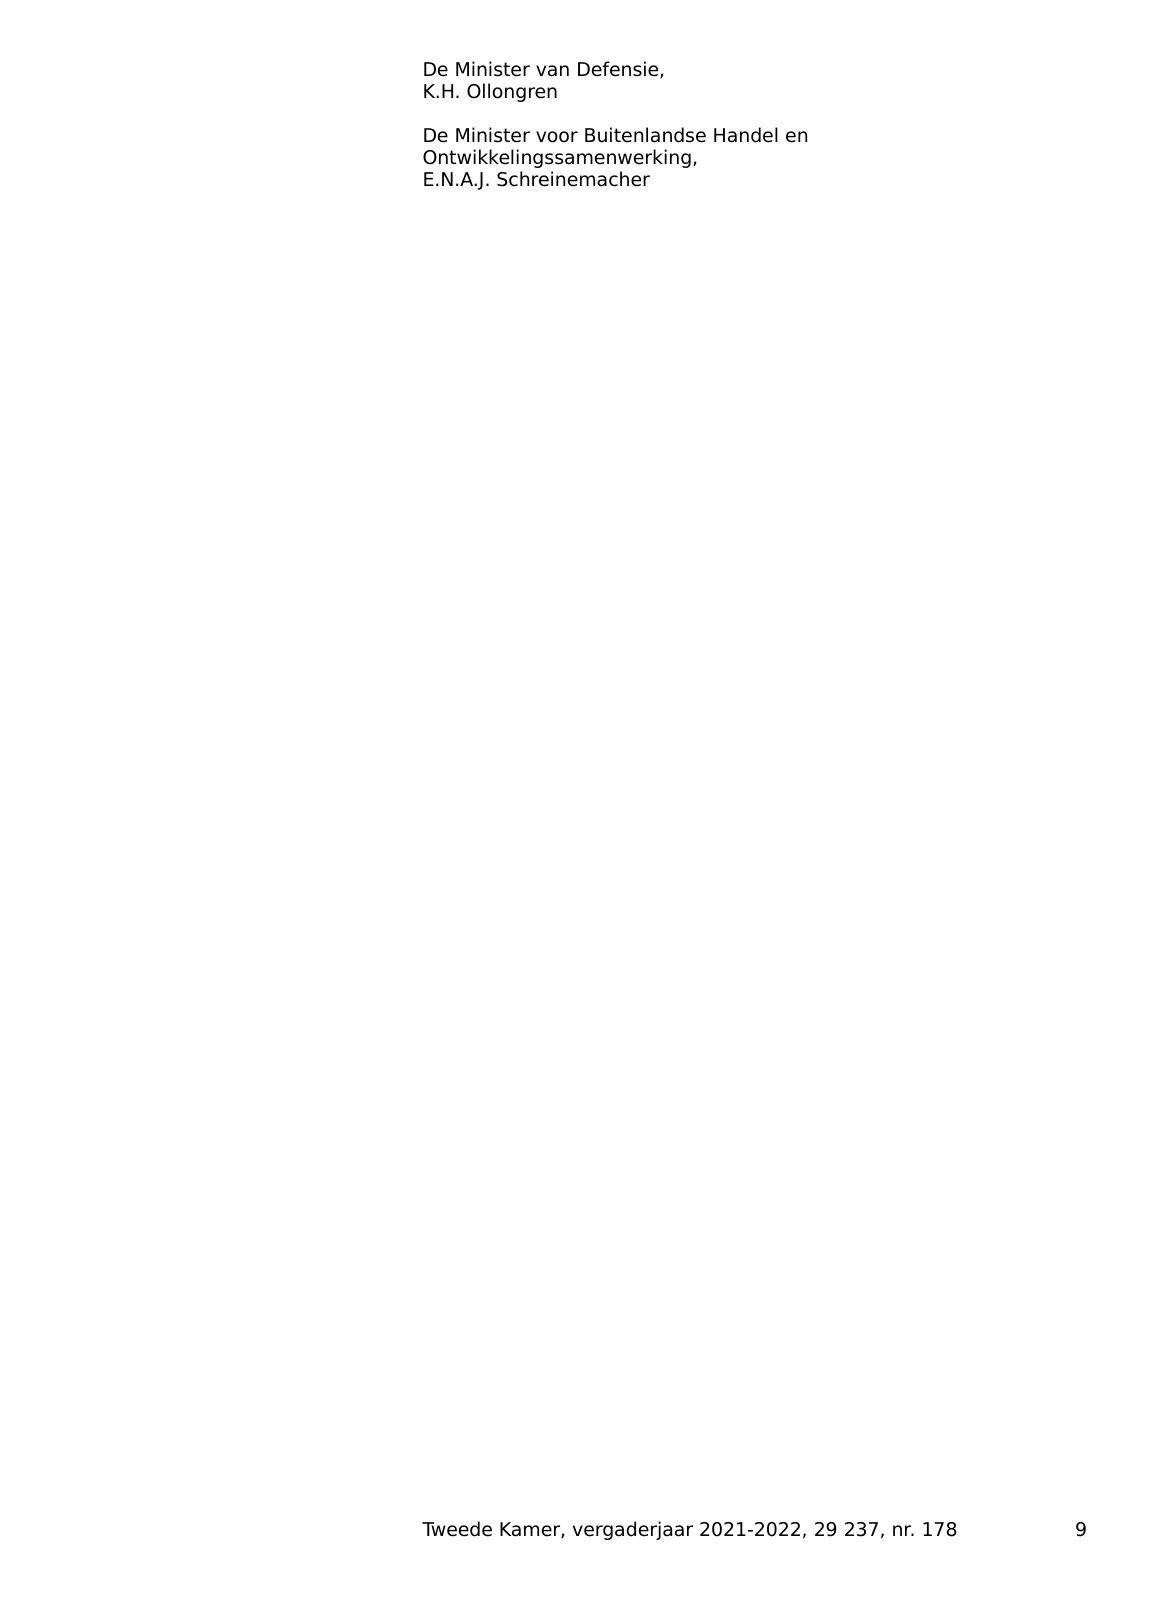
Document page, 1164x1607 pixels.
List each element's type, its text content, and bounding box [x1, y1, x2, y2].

text De Minister voor Buitenlandse Handel en Ontwikkelingssamenwerking, E.N.A.J. Schreinemacher [422, 125, 1087, 191]
text De Minister van Defensie, K.H. Ollongren [422, 59, 1087, 103]
